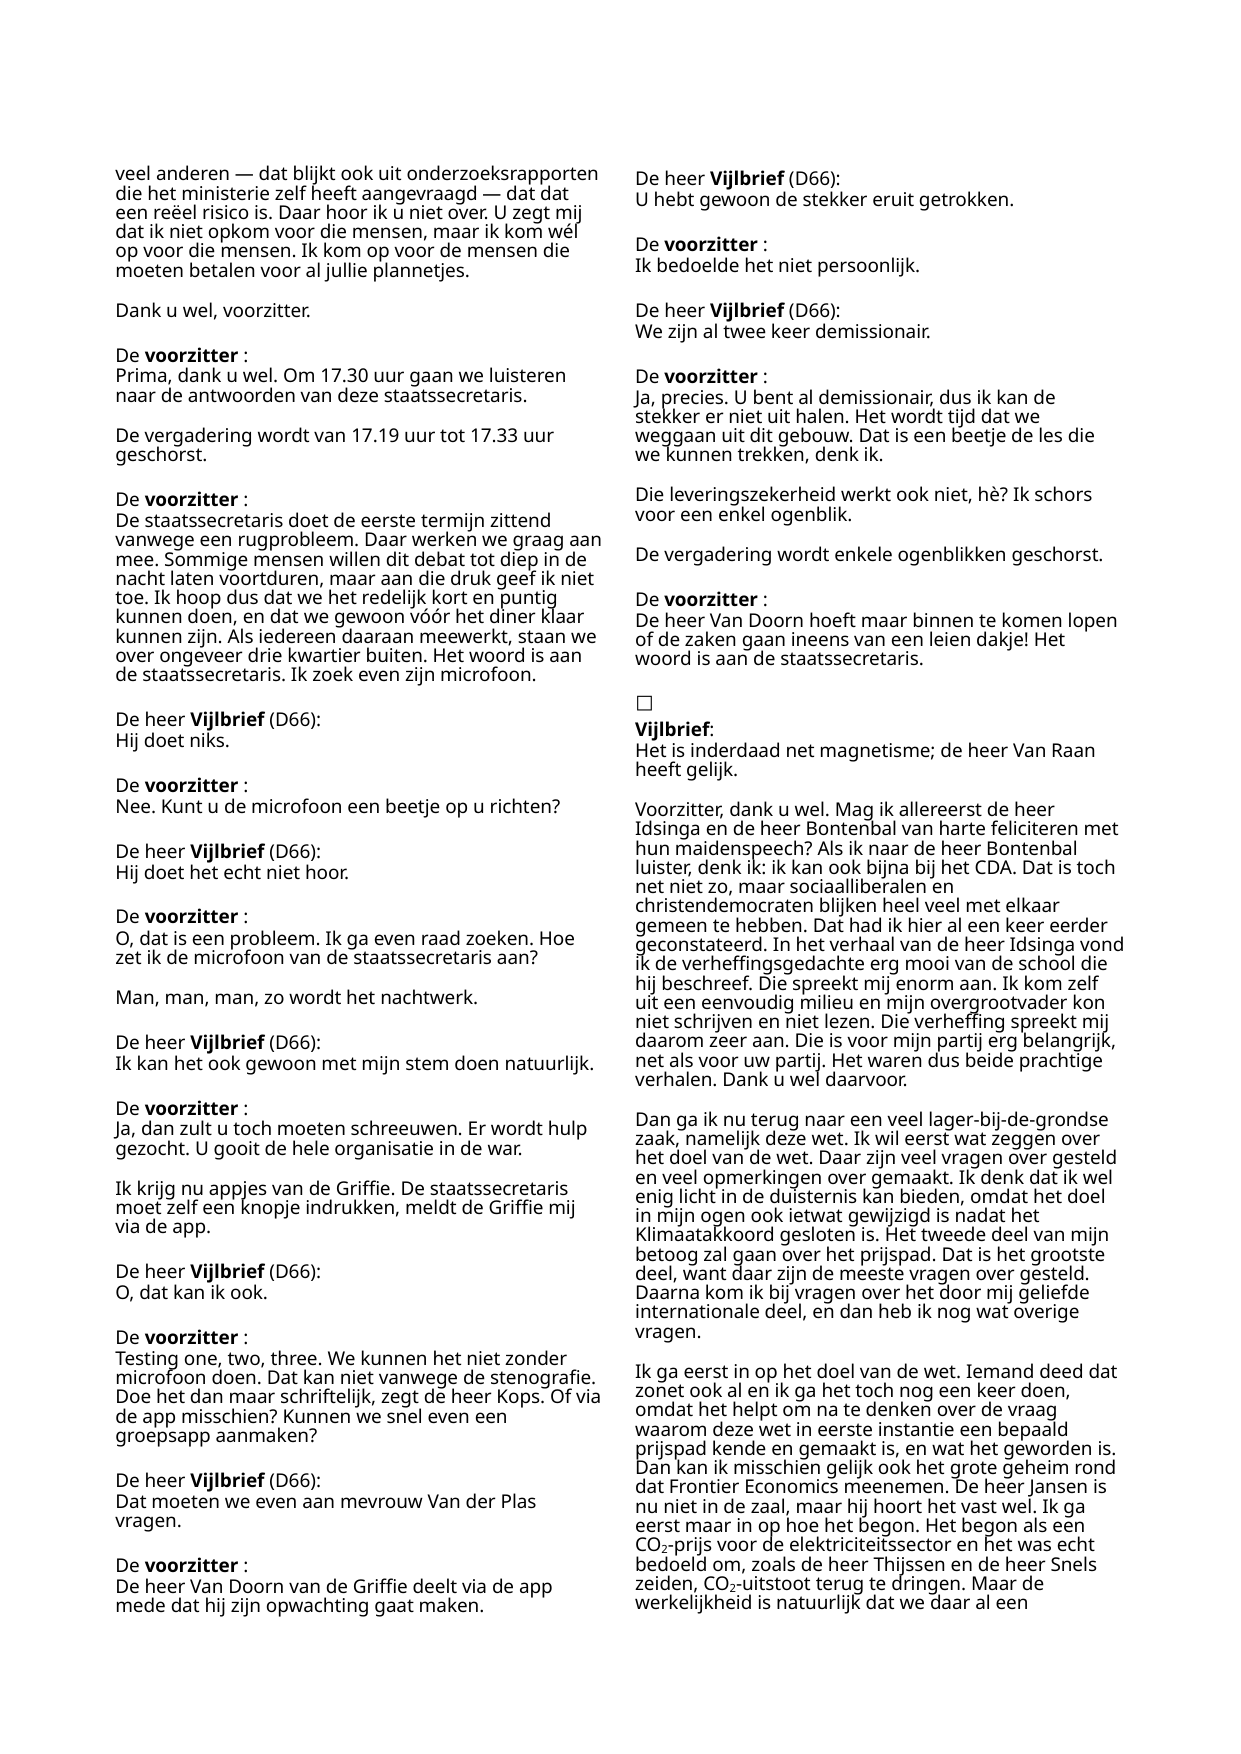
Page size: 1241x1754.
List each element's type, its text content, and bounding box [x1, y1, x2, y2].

text De voorzitter : [115, 1324, 605, 1350]
text De voorzitter : [115, 772, 605, 798]
text De voorzitter : [635, 231, 1125, 257]
text Ik kan het ook gewoon met mijn stem doen natuurlijk. [115, 1054, 605, 1074]
text Ja, precies. U bent al demissionair, dus ik kan de stekker er niet uit halen. Het wordt tijd dat we weggaan uit dit gebouw. Dat is een beetje de les die we kunnen trekken, denk ik. [635, 389, 1125, 466]
text De heer Vijlbrief (D66): [115, 1258, 605, 1284]
text Ja, dan zult u toch moeten schreeuwen. Er wordt hulp gezocht. U gooit de hele organisatie in de war. [115, 1120, 605, 1159]
text De staatssecretaris doet de eerste termijn zittend vanwege een rugprobleem. Daar werken we graag aan mee. Sommige mensen willen dit debat tot diep in de nacht laten voortduren, maar aan die druk geef ik niet toe. Ik hoop dus dat we het redelijk kort en puntig kunnen doen, en dat we gewoon vóór het diner klaar kunnen zijn. Als iedereen daaraan meewerkt, staan we over ongeveer drie kwartier buiten. Het woord is aan de staatssecretaris. Ik zoek even zijn microfoon. [115, 512, 605, 685]
text O, dat is een probleem. Ik ga even raad zoeken. Hoe zet ik de microfoon van de staatssecretaris aan? [115, 929, 605, 968]
text O, dat kan ik ook. [115, 1284, 605, 1303]
text De heer Vijlbrief (D66): [115, 1029, 605, 1054]
text De heer Vijlbrief (D66): [635, 297, 1125, 323]
text De voorzitter : [115, 904, 605, 929]
text Testing one, two, three. We kunnen het niet zonder microfoon doen. Dat kan niet vanwege de stenografie. Doe het dan maar schriftelijk, zegt de heer Kops. Of via de app misschien? Kunnen we snel even een groepsapp aanmaken? [115, 1350, 605, 1446]
text De voorzitter : [115, 342, 605, 367]
text Hij doet het echt niet hoor. [115, 864, 605, 883]
text De vergadering wordt enkele ogenblikken geschorst. [635, 546, 1125, 565]
text We zijn al twee keer demissionair. [635, 323, 1125, 342]
text Dat moeten we even aan mevrouw Van der Plas vragen. [115, 1493, 605, 1531]
text Hij doet niks. [115, 732, 605, 751]
text De heer Van Doorn hoeft maar binnen te komen lopen of de zaken gaan ineens van een leien dakje! Het woord is aan de staatssecretaris. [635, 612, 1125, 669]
text De heer Vijlbrief (D66): [115, 1467, 605, 1493]
text De vergadering wordt van 17.19 uur tot 17.33 uur geschorst. [115, 427, 605, 465]
text De heer Vijlbrief (D66): [115, 706, 605, 732]
text Nee. Kunt u de microfoon een beetje op u richten? [115, 798, 605, 817]
text ⬜ [635, 690, 1125, 716]
text Ik krijg nu appjes van de Griffie. De staatssecretaris moet zelf een knopje indrukken, meldt de Griffie mij via de app. [115, 1180, 605, 1237]
text De voorzitter : [635, 363, 1125, 389]
text veel anderen — dat blijkt ook uit onderzoeksrapporten die het ministerie zelf heeft aangevraagd — dat dat een reëel risico is. Daar hoor ik u niet over. U zegt mij dat ik niet opkom voor die mensen, maar ik kom wél op voor die mensen. Ik kom op voor de mensen die moeten betalen voor al jullie plannetjes. [115, 165, 605, 281]
text Man, man, man, zo wordt het nachtwerk. [115, 989, 605, 1008]
text De heer Vijlbrief (D66): [635, 165, 1125, 191]
text Ik ga eerst in op het doel van de wet. Iemand deed dat zonet ook al en ik ga het toch nog een keer doen, omdat het helpt om na te denken over de vraag waarom deze wet in eerste instantie een bepaald prijspad kende en gemaakt is, en wat het geworden is. Dan kan ik misschien gelijk ook het grote geheim rond dat Frontier Economics meenemen. De heer Jansen is nu niet in de zaal, maar hij hoort het vast wel. Ik ga eerst maar in op hoe het begon. Het begon als een CO2-prijs voor de elektriciteitssector en het was echt bedoeld om, zoals de heer Thijssen en de heer Snels zeiden, CO2-uitstoot terug te dringen. Maar de werkelijkheid is natuurlijk dat we daar al een [635, 1363, 1125, 1613]
text De voorzitter : [115, 1552, 605, 1578]
text De heer Vijlbrief (D66): [115, 838, 605, 864]
text Het is inderdaad net magnetisme; de heer Van Raan heeft gelijk. [635, 742, 1125, 780]
text Vijlbrief: [635, 716, 1125, 742]
text Dank u wel, voorzitter. [115, 302, 605, 321]
text Voorzitter, dank u wel. Mag ik allereerst de heer Idsinga en de heer Bontenbal van harte feliciteren met hun maidenspeech? Als ik naar de heer Bontenbal luister, denk ik: ik kan ook bijna bij het CDA. Dat is toch net niet zo, maar sociaalliberalen en christendemocraten blijken heel veel met elkaar gemeen te hebben. Dat had ik hier al een keer eerder geconstateerd. In het verhaal van de heer Idsinga vond ik de verheffingsgedachte erg mooi van de school die hij beschreef. Die spreekt mij enorm aan. Ik kom zelf uit een eenvoudig milieu en mijn overgrootvader kon niet schrijven en niet lezen. Die verheffing spreekt mij daarom zeer aan. Die is voor mijn partij erg belangrijk, net als voor uw partij. Het waren dus beide prachtige verhalen. Dank u wel daarvoor. [635, 801, 1125, 1090]
text Dan ga ik nu terug naar een veel lager-bij-de-grondse zaak, namelijk deze wet. Ik wil eerst wat zeggen over het doel van de wet. Daar zijn veel vragen over gesteld en veel opmerkingen over gemaakt. Ik denk dat ik wel enig licht in de duisternis kan bieden, omdat het doel in mijn ogen ook ietwat gewijzigd is nadat het Klimaatakkoord gesloten is. Het tweede deel van mijn betoog zal gaan over het prijspad. Dat is het grootste deel, want daar zijn de meeste vragen over gesteld. Daarna kom ik bij vragen over het door mij geliefde internationale deel, en dan heb ik nog wat overige vragen. [635, 1111, 1125, 1342]
text De voorzitter : [115, 486, 605, 512]
text Prima, dank u wel. Om 17.30 uur gaan we luisteren naar de antwoorden van deze staatssecretaris. [115, 367, 605, 406]
text De voorzitter : [115, 1095, 605, 1120]
text Die leveringszekerheid werkt ook niet, hè? Ik schors voor een enkel ogenblik. [635, 486, 1125, 525]
text U hebt gewoon de stekker eruit getrokken. [635, 191, 1125, 210]
text De voorzitter : [635, 586, 1125, 612]
text Ik bedoelde het niet persoonlijk. [635, 257, 1125, 276]
text De heer Van Doorn van de Griffie deelt via de app mede dat hij zijn opwachting gaat maken. [115, 1578, 605, 1616]
